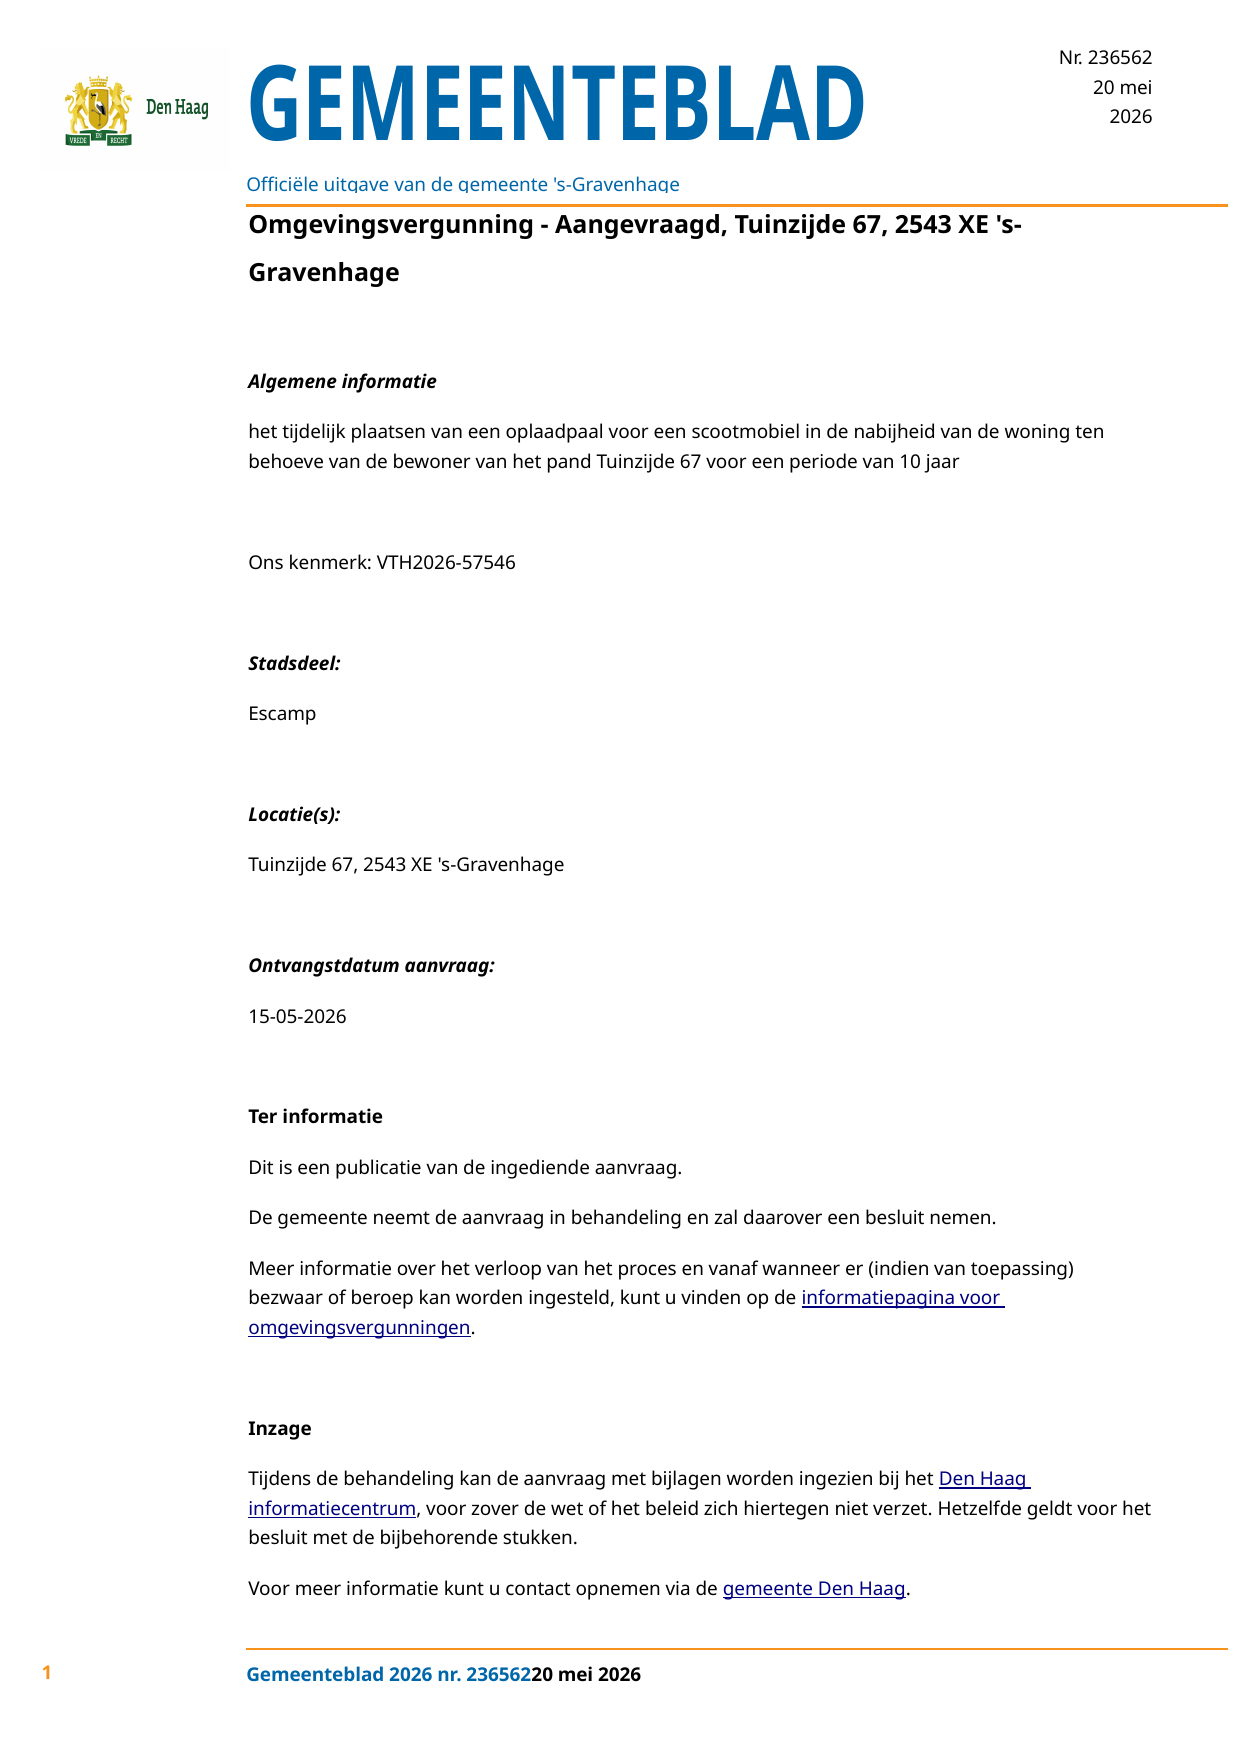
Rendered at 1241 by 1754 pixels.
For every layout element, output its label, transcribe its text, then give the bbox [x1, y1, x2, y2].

text Ons kenmerk: VTH2026-57546 [248, 549, 1152, 575]
picture [41, 47, 231, 172]
text Tijdens de behandeling kan de aanvraag met bijlagen worden ingezien bij het Den Haag informatiecentrum, voor zover de wet of het beleid zich hiertegen niet verzet. Hetzelfde geldt voor het besluit met de bijbehorende stukken. [248, 1465, 1152, 1550]
text Ter informatie [248, 1104, 1152, 1129]
text Inzage [248, 1415, 1152, 1441]
text 15-05-2026 [248, 1003, 1152, 1029]
text Meer informatie over het verloop van het proces en vanaf wanneer er (indien van toepassing) bezwaar of beroep kan worden ingesteld, kunt u vinden op de informatiepagina voor omgevingsvergunningen. [248, 1255, 1152, 1340]
text De gemeente neemt de aanvraag in behandeling en zal daarover een besluit nemen. [248, 1204, 1152, 1230]
text Algemene informatie [248, 368, 1152, 394]
text Escamp [248, 700, 1152, 726]
text Ontvangstdatum aanvraag: [248, 952, 1152, 978]
text Omgevingsvergunning - Aangevraagd, Tuinzijde 67, 2543 XE 's-Gravenhage [248, 207, 1152, 288]
text het tijdelijk plaatsen van een oplaadpaal voor een scootmobiel in de nabijheid van de woning ten behoeve van de bewoner van het pand Tuinzijde 67 voor een periode van 10 jaar [248, 419, 1152, 474]
text Stadsdeel: [248, 650, 1152, 676]
text Tuinzijde 67, 2543 XE 's-Gravenhage [248, 852, 1152, 877]
text Voor meer informatie kunt u contact opnemen via de gemeente Den Haag. [248, 1575, 1152, 1601]
text Locatie(s): [248, 801, 1152, 827]
text Dit is een publicatie van de ingediende aanvraag. [248, 1154, 1152, 1180]
